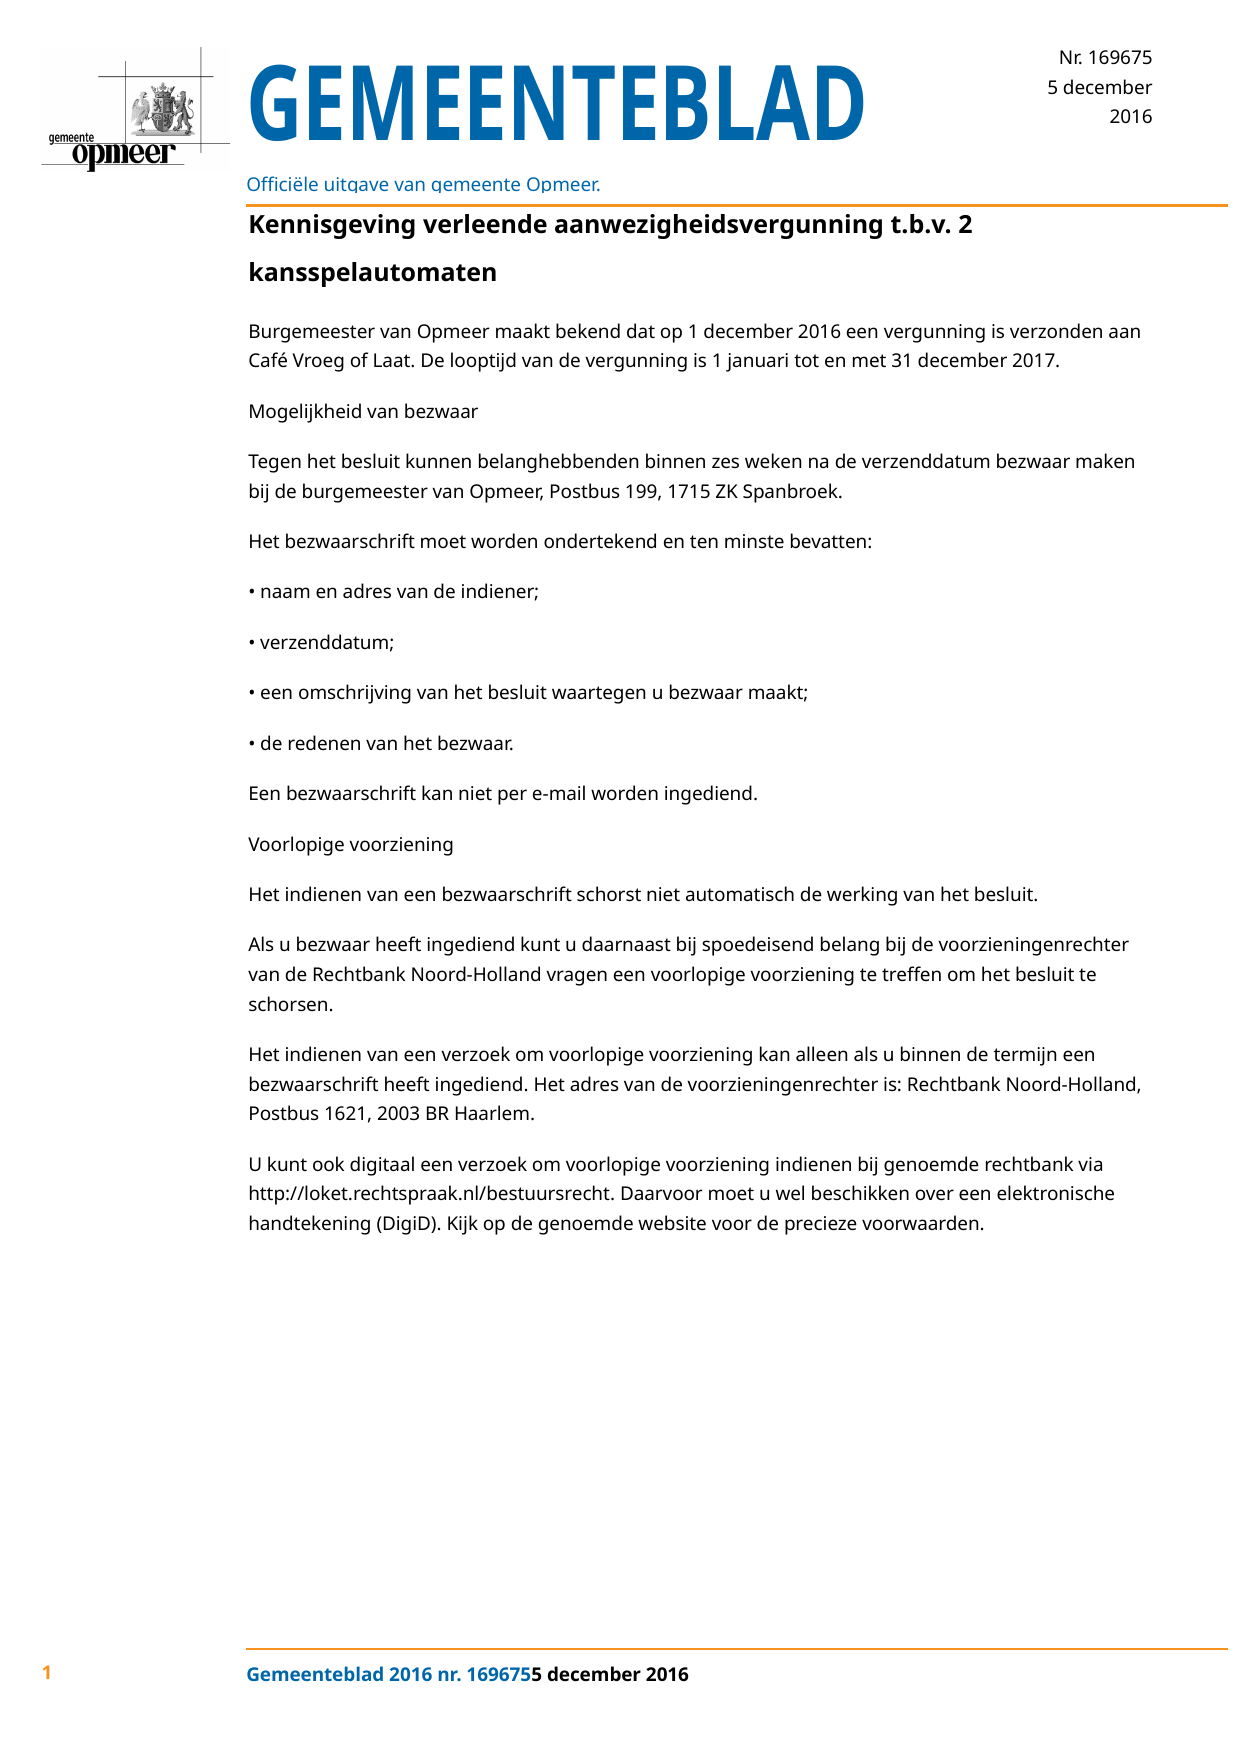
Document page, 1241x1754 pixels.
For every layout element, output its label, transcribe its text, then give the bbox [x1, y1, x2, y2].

text • verzenddatum; [248, 629, 1152, 655]
text Mogelijkheid van bezwaar [248, 398, 1152, 424]
text Het bezwaarschrift moet worden ondertekend en ten minste bevatten: [248, 528, 1152, 554]
text • een omschrijving van het besluit waartegen u bezwaar maakt; [248, 679, 1152, 705]
text U kunt ook digitaal een verzoek om voorlopige voorziening indienen bij genoemde rechtbank via http://loket.rechtspraak.nl/bestuursrecht. Daarvoor moet u wel beschikken over een elektronische handtekening (DigiD). Kijk op de genoemde website voor de precieze voorwaarden. [248, 1151, 1152, 1236]
text Een bezwaarschrift kan niet per e-mail worden ingediend. [248, 780, 1152, 806]
text Voorlopige voorziening [248, 831, 1152, 857]
text Het indienen van een bezwaarschrift schorst niet automatisch de werking van het besluit. [248, 881, 1152, 907]
text Kennisgeving verleende aanwezigheidsvergunning t.b.v. 2 kansspelautomaten [248, 207, 1152, 288]
text Het indienen van een verzoek om voorlopige voorziening kan alleen als u binnen de termijn een bezwaarschrift heeft ingediend. Het adres van de voorzieningenrechter is: Rechtbank Noord-Holland, Postbus 1621, 2003 BR Haarlem. [248, 1041, 1152, 1126]
text • naam en adres van de indiener; [248, 579, 1152, 604]
text • de redenen van het bezwaar. [248, 730, 1152, 756]
text Als u bezwaar heeft ingediend kunt u daarnaast bij spoedeisend belang bij de voorzieningenrechter van de Rechtbank Noord-Holland vragen een voorlopige voorziening te treffen om het besluit te schorsen. [248, 932, 1152, 1017]
text Tegen het besluit kunnen belanghebbenden binnen zes weken na de verzenddatum bezwaar maken bij de burgemeester van Opmeer, Postbus 199, 1715 ZK Spanbroek. [248, 448, 1152, 504]
picture [41, 47, 231, 172]
text Burgemeester van Opmeer maakt bekend dat op 1 december 2016 een vergunning is verzonden aan Café Vroeg of Laat. De looptijd van de vergunning is 1 januari tot en met 31 december 2017. [248, 318, 1152, 373]
